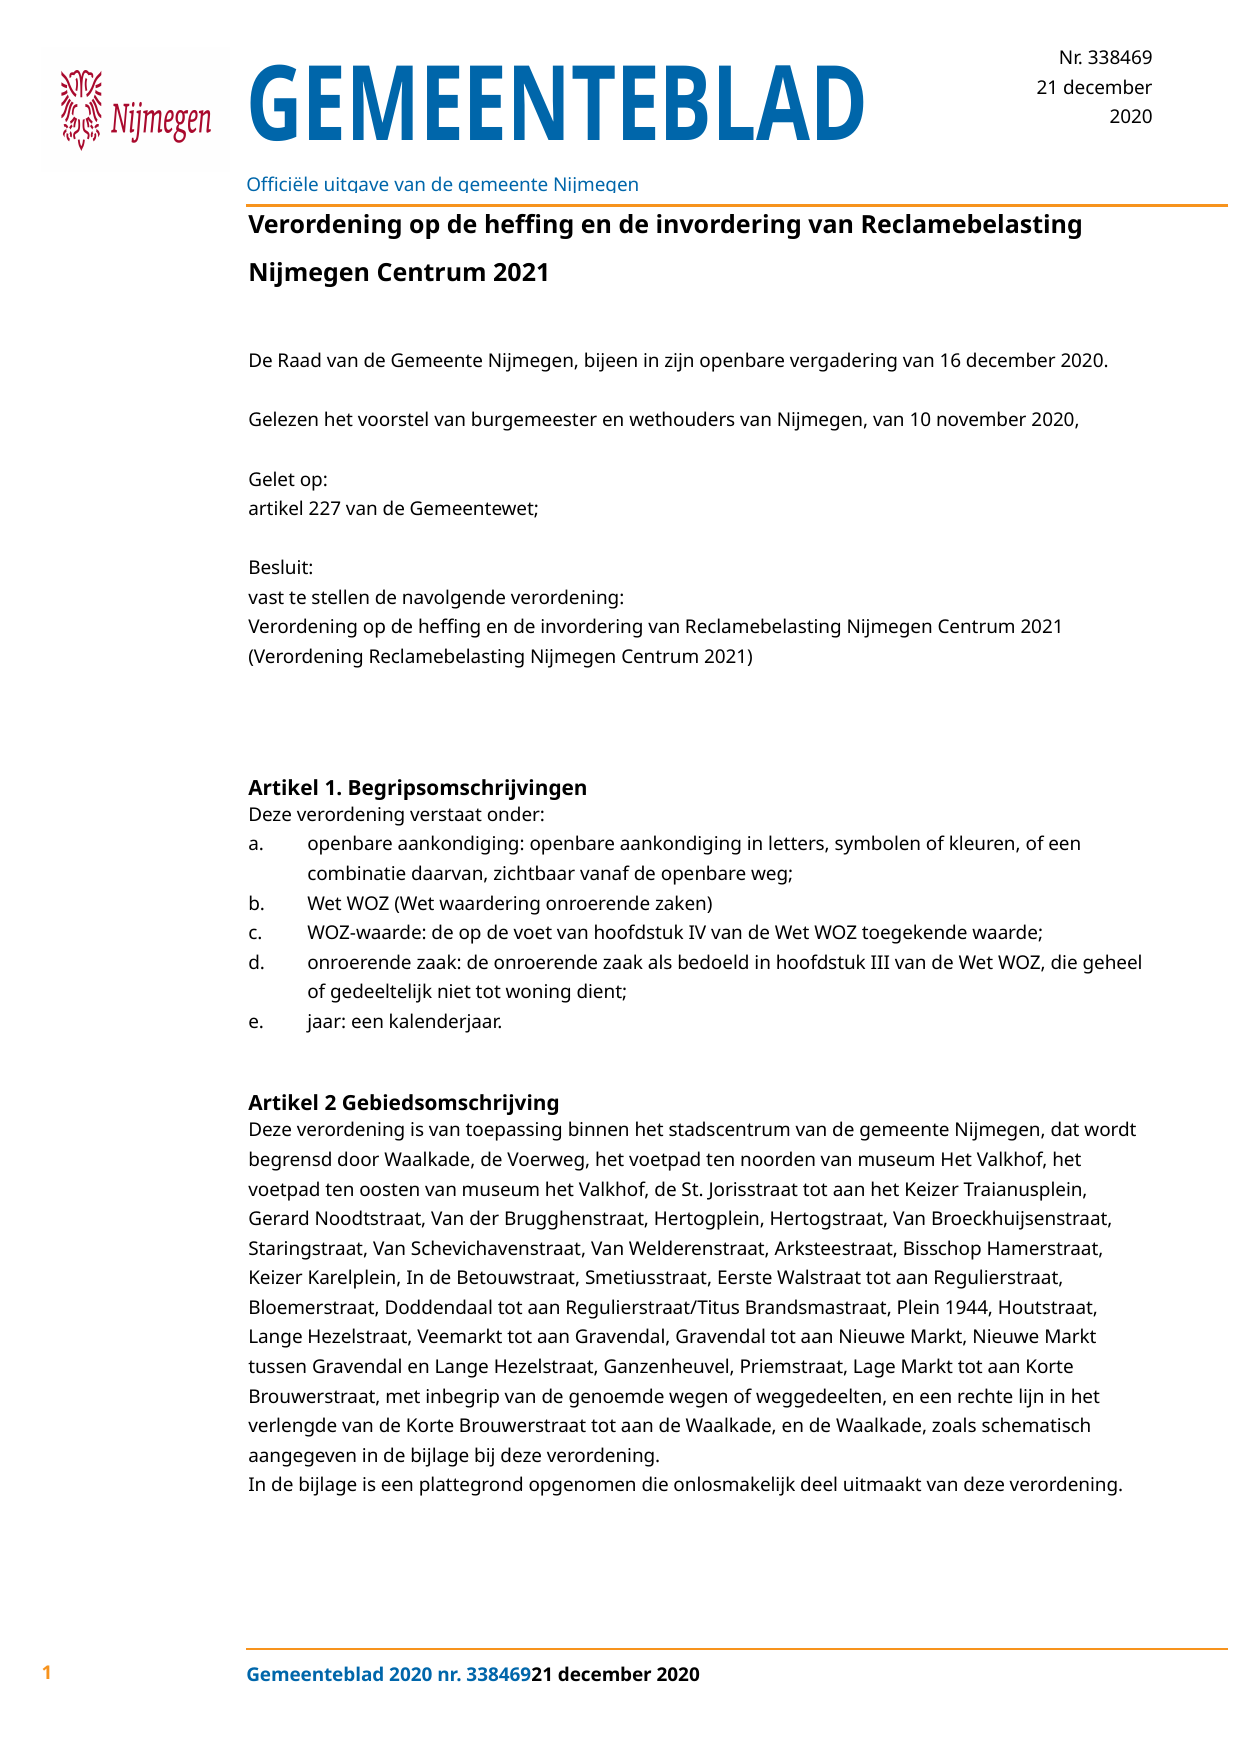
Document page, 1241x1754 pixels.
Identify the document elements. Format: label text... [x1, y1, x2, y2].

text Gelet op: [248, 466, 1152, 492]
text (Verordening Reclamebelasting Nijmegen Centrum 2021) [248, 643, 1152, 669]
text artikel 227 van de Gemeentewet; [248, 495, 1152, 521]
text Artikel 2 Gebiedsomschrijving [248, 1088, 1152, 1117]
text Deze verordening verstaat onder: [248, 801, 1152, 827]
text Deze verordening is van toepassing binnen het stadscentrum van de gemeente Nijmegen, dat wordt begrensd door Waalkade, de Voerweg, het voetpad ten noorden van museum Het Valkhof, het voetpad ten oosten van museum het Valkhof, de St. Jorisstraat tot aan het Keizer Traianusplein, Gerard Noodtstraat, Van der Brugghenstraat, Hertogplein, Hertogstraat, Van Broeckhuijsenstraat, Staringstraat, Van Schevichavenstraat, Van Welderenstraat, Arksteestraat, Bisschop Hamerstraat, Keizer Karelplein, In de Betouwstraat, Smetiusstraat, Eerste Walstraat tot aan Regulierstraat, Bloemerstraat, Doddendaal tot aan Regulierstraat/Titus Brandsmastraat, Plein 1944, Houtstraat, Lange Hezelstraat, Veemarkt tot aan Gravendal, Gravendal tot aan Nieuwe Markt, Nieuwe Markt tussen Gravendal en Lange Hezelstraat, Ganzenheuvel, Priemstraat, Lage Markt tot aan Korte Brouwerstraat, met inbegrip van de genoemde wegen of weggedeelten, en een rechte lijn in het verlengde van de Korte Brouwerstraat tot aan de Waalkade, en de Waalkade, zoals schematisch aangegeven in de bijlage bij deze verordening. [248, 1117, 1152, 1468]
picture [41, 47, 231, 172]
list openbare aankondiging: openbare aankondiging in letters, symbolen of kleuren, of een combinatie daarvan, zichtbaar vanaf de openbare weg; [248, 831, 1152, 886]
text Verordening op de heffing en de invordering van Reclamebelasting Nijmegen Centrum 2021 [248, 207, 1152, 288]
text In de bijlage is een plattegrond opgenomen die onlosmakelijk deel uitmaakt van deze verordening. [248, 1472, 1152, 1497]
list onroerende zaak: de onroerende zaak als bedoeld in hoofdstuk III van de Wet WOZ, die geheel of gedeeltelijk niet tot woning dient; [248, 949, 1152, 1004]
text Verordening op de heffing en de invordering van Reclamebelasting Nijmegen Centrum 2021 [248, 614, 1152, 639]
list jaar: een kalenderjaar. [248, 1008, 1152, 1034]
list Wet WOZ (Wet waardering onroerende zaken) [248, 890, 1152, 916]
text Artikel 1. Begripsomschrijvingen [248, 773, 1152, 801]
list WOZ-waarde: de op de voet van hoofdstuk IV van de Wet WOZ toegekende waarde; [248, 919, 1152, 945]
text De Raad van de Gemeente Nijmegen, bijeen in zijn openbare vergadering van 16 december 2020. [248, 347, 1152, 373]
text Besluit: [248, 554, 1152, 580]
text vast te stellen de navolgende verordening: [248, 584, 1152, 610]
text Gelezen het voorstel van burgemeester en wethouders van Nijmegen, van 10 november 2020, [248, 407, 1152, 432]
